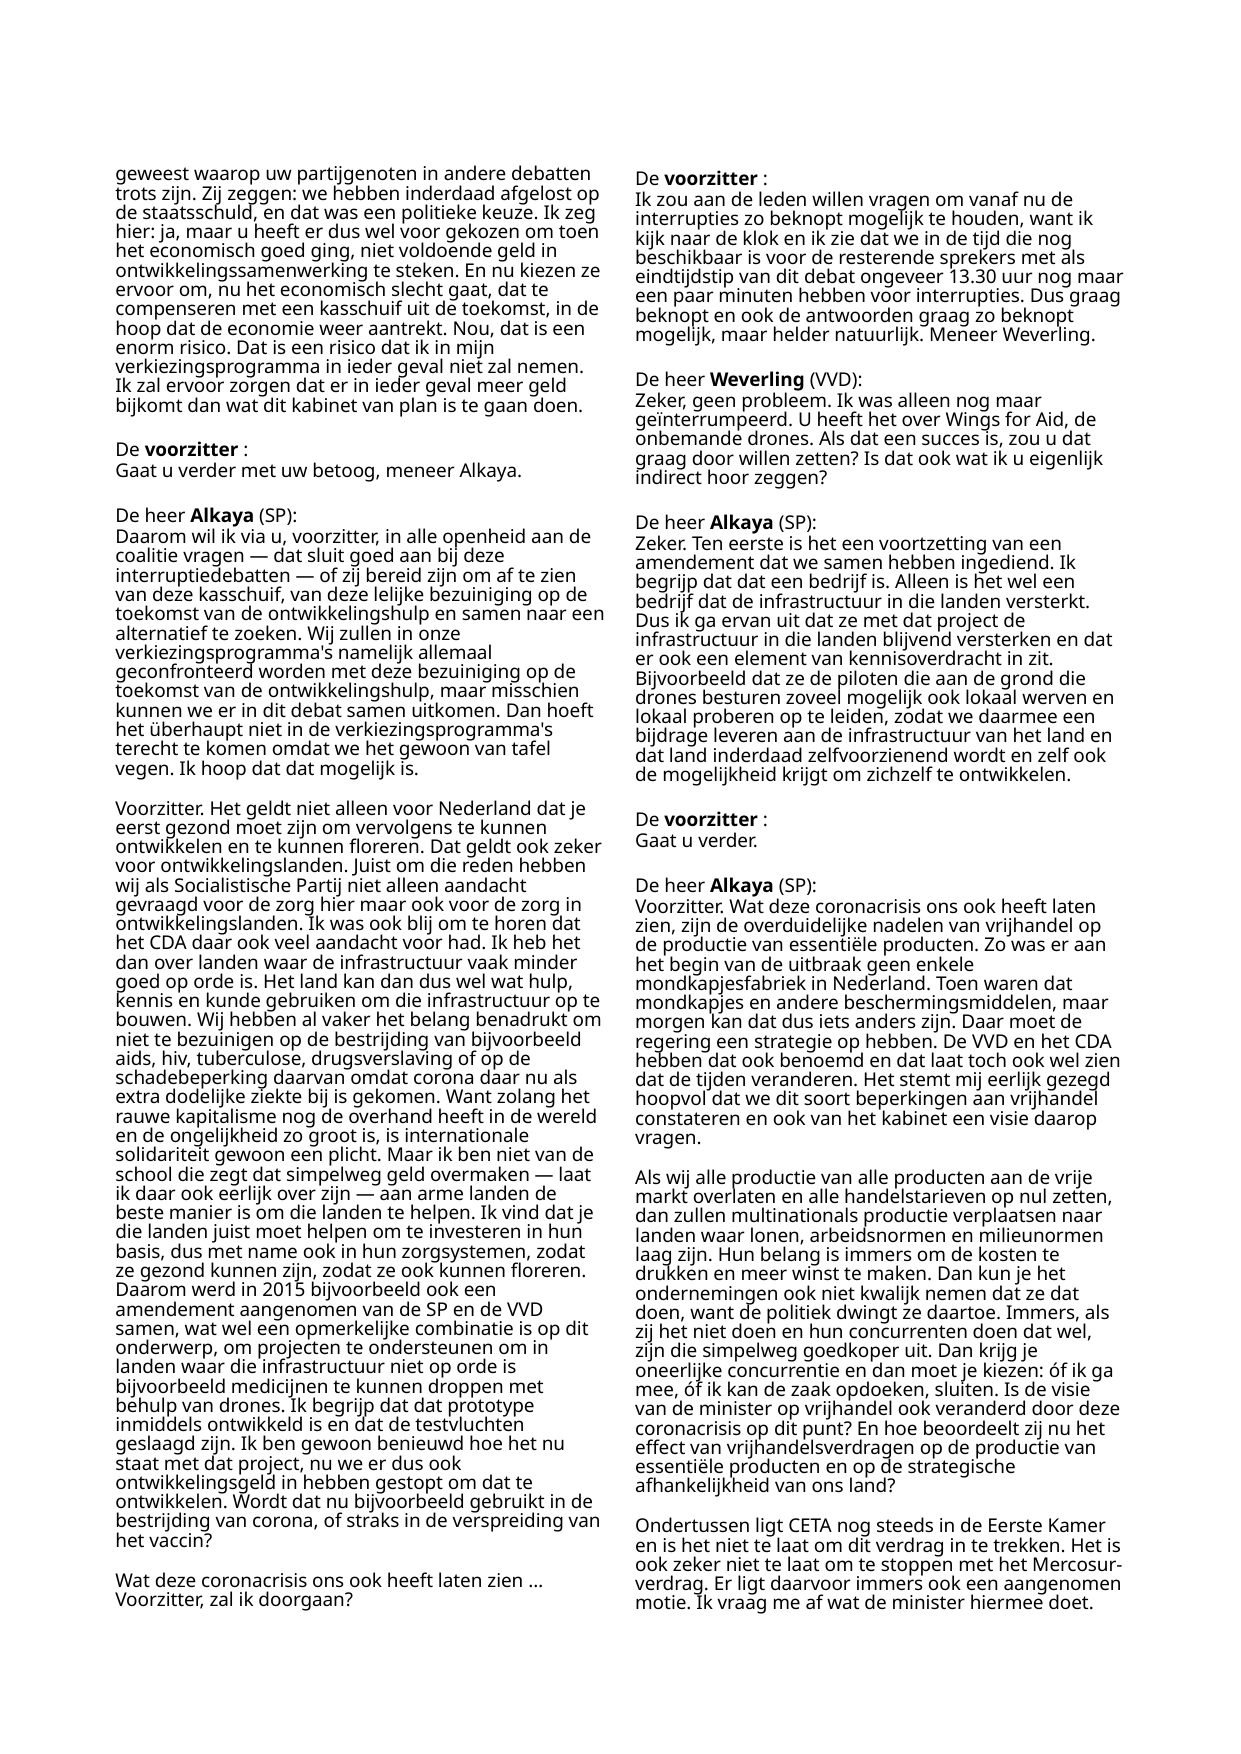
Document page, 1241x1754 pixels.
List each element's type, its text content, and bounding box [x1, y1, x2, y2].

text Zeker. Ten eerste is het een voortzetting van een amendement dat we samen hebben ingediend. Ik begrijp dat dat een bedrijf is. Alleen is het wel een bedrijf dat de infrastructuur in die landen versterkt. Dus ik ga ervan uit dat ze met dat project de infrastructuur in die landen blijvend versterken en dat er ook een element van kennisoverdracht in zit. Bijvoorbeeld dat ze de piloten die aan de grond die drones besturen zoveel mogelijk ook lokaal werven en lokaal proberen op te leiden, zodat we daarmee een bijdrage leveren aan de infrastructuur van het land en dat land inderdaad zelfvoorzienend wordt en zelf ook de mogelijkheid krijgt om zichzelf te ontwikkelen. [635, 535, 1125, 785]
text De voorzitter : [635, 165, 1125, 191]
text Als wij alle productie van alle producten aan de vrije markt overlaten en alle handelstarieven op nul zetten, dan zullen multinationals productie verplaatsen naar landen waar lonen, arbeidsnormen en milieunormen laag zijn. Hun belang is immers om de kosten te drukken en meer winst te maken. Dan kun je het ondernemingen ook niet kwalijk nemen dat ze dat doen, want de politiek dwingt ze daartoe. Immers, als zij het niet doen en hun concurrenten doen dat wel, zijn die simpelweg goedkoper uit. Dan krijg je oneerlijke concurrentie en dan moet je kiezen: óf ik ga mee, óf ik kan de zaak opdoeken, sluiten. Is de visie van de minister op vrijhandel ook veranderd door deze coronacrisis op dit punt? En hoe beoordeelt zij nu het effect van vrijhandelsverdragen op de productie van essentiële producten en op de strategische afhankelijkheid van ons land? [635, 1169, 1125, 1497]
text Voorzitter. Wat deze coronacrisis ons ook heeft laten zien, zijn de overduidelijke nadelen van vrijhandel op de productie van essentiële producten. Zo was er aan het begin van de uitbraak geen enkele mondkapjesfabriek in Nederland. Toen waren dat mondkapjes en andere beschermingsmiddelen, maar morgen kan dat dus iets anders zijn. Daar moet de regering een strategie op hebben. De VVD en het CDA hebben dat ook benoemd en dat laat toch ook wel zien dat de tijden veranderen. Het stemt mij eerlijk gezegd hoopvol dat we dit soort beperkingen aan vrijhandel constateren en ook van het kabinet een visie daarop vragen. [635, 898, 1125, 1148]
text Ondertussen ligt CETA nog steeds in de Eerste Kamer en is het niet te laat om dit verdrag in te trekken. Het is ook zeker niet te laat om te stoppen met het Mercosur-verdrag. Er ligt daarvoor immers ook een aangenomen motie. Ik vraag me af wat de minister hiermee doet. [635, 1517, 1125, 1614]
text De voorzitter : [635, 806, 1125, 832]
text Voorzitter. Het geldt niet alleen voor Nederland dat je eerst gezond moet zijn om vervolgens te kunnen ontwikkelen en te kunnen floreren. Dat geldt ook zeker voor ontwikkelingslanden. Juist om die reden hebben wij als Socialistische Partij niet alleen aandacht gevraagd voor de zorg hier maar ook voor de zorg in ontwikkelingslanden. Ik was ook blij om te horen dat het CDA daar ook veel aandacht voor had. Ik heb het dan over landen waar de infrastructuur vaak minder goed op orde is. Het land kan dan dus wel wat hulp, kennis en kunde gebruiken om die infrastructuur op te bouwen. Wij hebben al vaker het belang benadrukt om niet te bezuinigen op de bestrijding van bijvoorbeeld aids, hiv, tuberculose, drugsverslaving of op de schadebeperking daarvan omdat corona daar nu als extra dodelijke ziekte bij is gekomen. Want zolang het rauwe kapitalisme nog de overhand heeft in de wereld en de ongelijkheid zo groot is, is internationale solidariteit gewoon een plicht. Maar ik ben niet van de school die zegt dat simpelweg geld overmaken — laat ik daar ook eerlijk over zijn — aan arme landen de beste manier is om die landen te helpen. Ik vind dat je die landen juist moet helpen om te investeren in hun basis, dus met name ook in hun zorgsystemen, zodat ze gezond kunnen zijn, zodat ze ook kunnen floreren. Daarom werd in 2015 bijvoorbeeld ook een amendement aangenomen van de SP en de VVD samen, wat wel een opmerkelijke combinatie is op dit onderwerp, om projecten te ondersteunen om in landen waar die infrastructuur niet op orde is bijvoorbeeld medicijnen te kunnen droppen met behulp van drones. Ik begrijp dat dat prototype inmiddels ontwikkeld is en dat de testvluchten geslaagd zijn. Ik ben gewoon benieuwd hoe het nu staat met dat project, nu we er dus ook ontwikkelingsgeld in hebben gestopt om dat te ontwikkelen. Wordt dat nu bijvoorbeeld gebruikt in de bestrijding van corona, of straks in de verspreiding van het vaccin? [115, 799, 605, 1551]
text Wat deze coronacrisis ons ook heeft laten zien … Voorzitter, zal ik doorgaan? [115, 1572, 605, 1610]
text De voorzitter : [115, 437, 605, 462]
text De heer Alkaya (SP): [635, 509, 1125, 535]
text Gaat u verder. [635, 832, 1125, 851]
text De heer Weverling (VVD): [635, 366, 1125, 392]
text Ik zou aan de leden willen vragen om vanaf nu de interrupties zo beknopt mogelijk te houden, want ik kijk naar de klok en ik zie dat we in de tijd die nog beschikbaar is voor de resterende sprekers met als eindtijdstip van dit debat ongeveer 13.30 uur nog maar een paar minuten hebben voor interrupties. Dus graag beknopt en ook de antwoorden graag zo beknopt mogelijk, maar helder natuurlijk. Meneer Weverling. [635, 191, 1125, 345]
text geweest waarop uw partijgenoten in andere debatten trots zijn. Zij zeggen: we hebben inderdaad afgelost op de staatsschuld, en dat was een politieke keuze. Ik zeg hier: ja, maar u heeft er dus wel voor gekozen om toen het economisch goed ging, niet voldoende geld in ontwikkelingssamenwerking te steken. En nu kiezen ze ervoor om, nu het economisch slecht gaat, dat te compenseren met een kasschuif uit de toekomst, in de hoop dat de economie weer aantrekt. Nou, dat is een enorm risico. Dat is een risico dat ik in mijn verkiezingsprogramma in ieder geval niet zal nemen. Ik zal ervoor zorgen dat er in ieder geval meer geld bijkomt dan wat dit kabinet van plan is te gaan doen. [115, 165, 605, 416]
text Gaat u verder met uw betoog, meneer Alkaya. [115, 462, 605, 482]
text De heer Alkaya (SP): [635, 872, 1125, 898]
text De heer Alkaya (SP): [115, 502, 605, 528]
text Zeker, geen probleem. Ik was alleen nog maar geïnterrumpeerd. U heeft het over Wings for Aid, de onbemande drones. Als dat een succes is, zou u dat graag door willen zetten? Is dat ook wat ik u eigenlijk indirect hoor zeggen? [635, 392, 1125, 488]
text Daarom wil ik via u, voorzitter, in alle openheid aan de coalitie vragen — dat sluit goed aan bij deze interruptiedebatten — of zij bereid zijn om af te zien van deze kasschuif, van deze lelijke bezuiniging op de toekomst van de ontwikkelingshulp en samen naar een alternatief te zoeken. Wij zullen in onze verkiezingsprogramma's namelijk allemaal geconfronteerd worden met deze bezuiniging op de toekomst van de ontwikkelingshulp, maar misschien kunnen we er in dit debat samen uitkomen. Dan hoeft het überhaupt niet in de verkiezingsprogramma's terecht te komen omdat we het gewoon van tafel vegen. Ik hoop dat dat mogelijk is. [115, 528, 605, 779]
